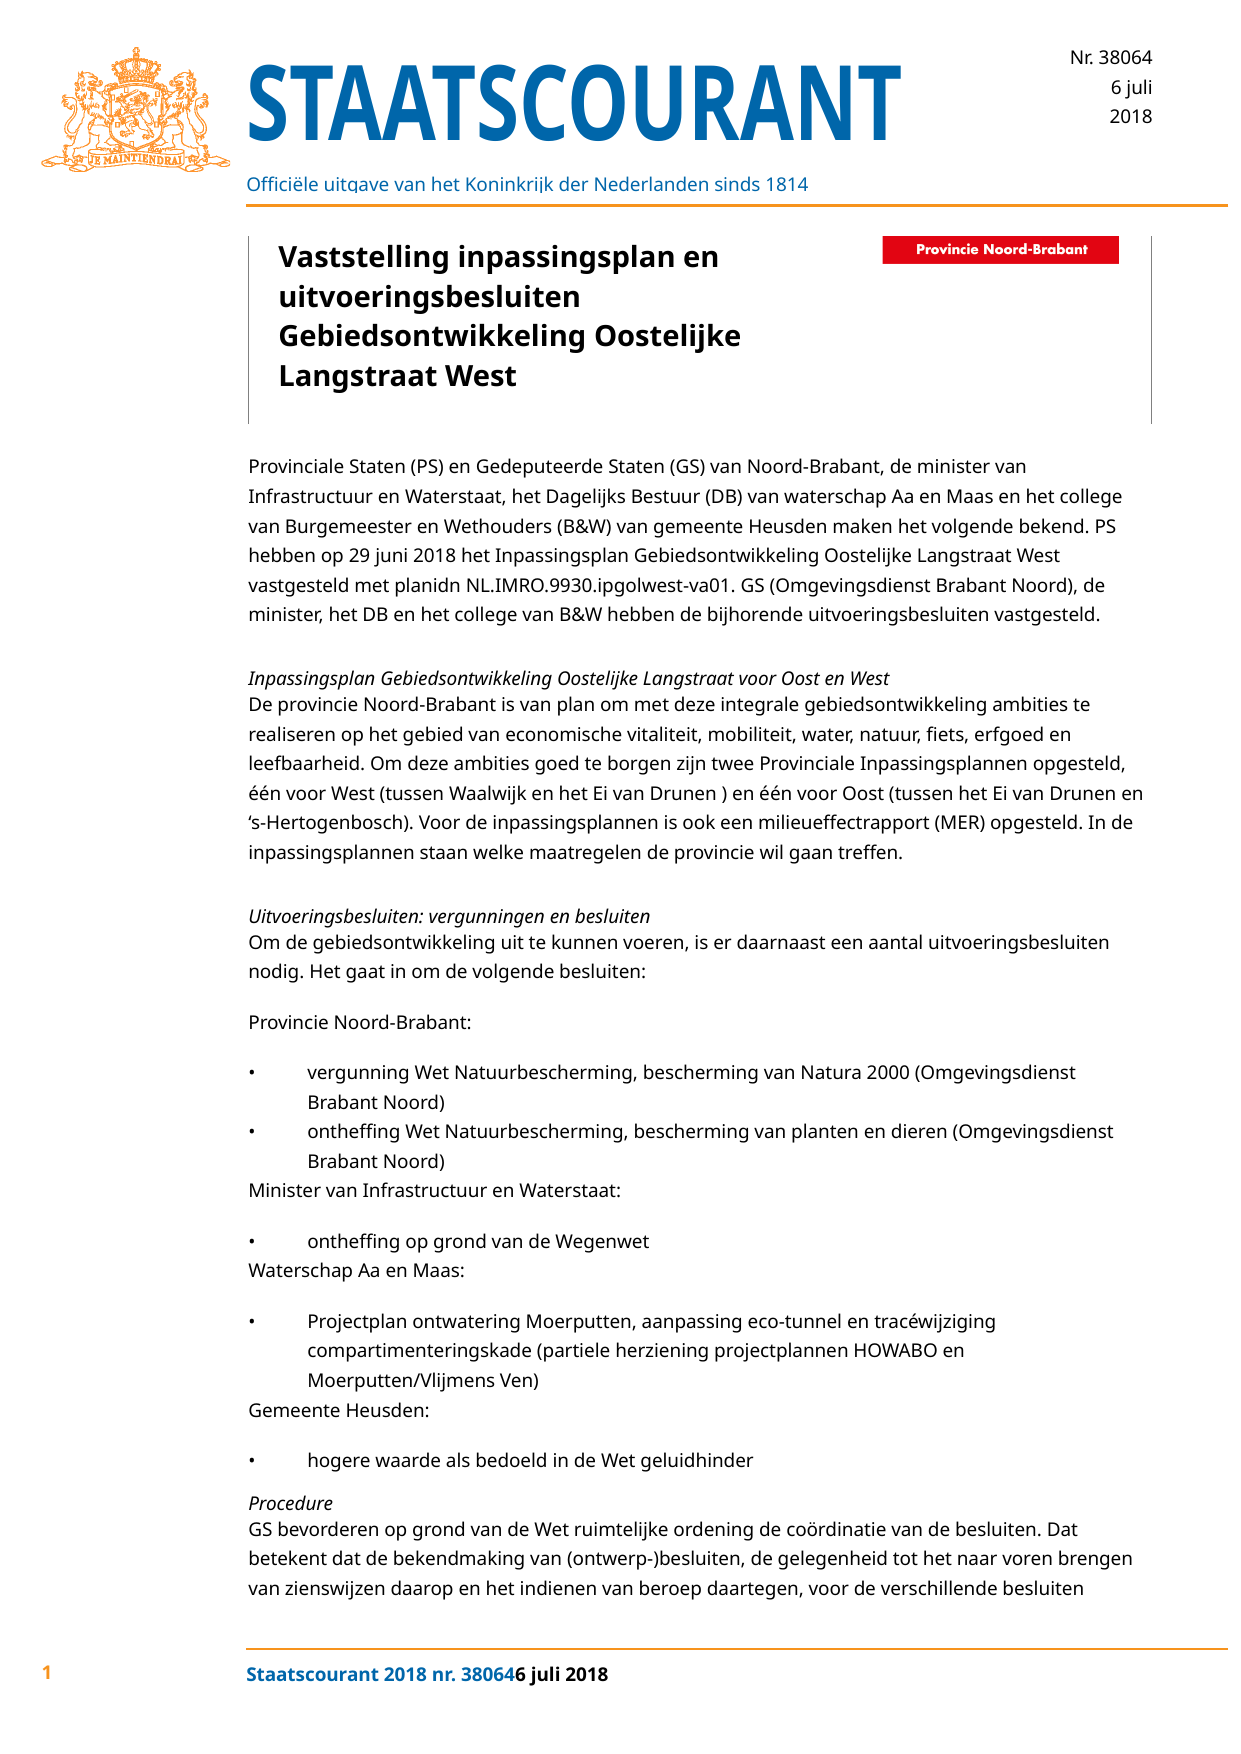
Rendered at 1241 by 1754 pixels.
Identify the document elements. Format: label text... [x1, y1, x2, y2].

picture [41, 47, 231, 172]
text Gemeente Heusden: [248, 1397, 1152, 1422]
table_header Vaststelling inpassingsplan en uitvoeringsbesluiten Gebiedsontwikkeling Oostelijke Langstraat West [249, 236, 850, 424]
list ontheffing op grond van de Wegenwet [248, 1228, 1152, 1254]
table_header [1119, 236, 1151, 263]
table_header [850, 264, 1151, 424]
text Provincie Noord-Brabant: [248, 1009, 1152, 1034]
list vergunning Wet Natuurbescherming, bescherming van Natura 2000 (Omgevingsdienst Brabant Noord) [248, 1059, 1152, 1114]
text Inpassingsplan Gebiedsontwikkeling Oostelijke Langstraat voor Oost en West [248, 666, 1152, 691]
text De provincie Noord-Brabant is van plan om met deze integrale gebiedsontwikkeling ambities te realiseren op het gebied van economische vitaliteit, mobiliteit, water, natuur, fiets, erfgoed en leefbaarheid. Om deze ambities goed te borgen zijn twee Provinciale Inpassingsplannen opgesteld, één voor West (tussen Waalwijk en het Ei van Drunen ) en één voor Oost (tussen het Ei van Drunen en ‘s-Hertogenbosch). Voor de inpassingsplannen is ook een milieueffectrapport (MER) opgesteld. In de inpassingsplannen staan welke maatregelen de provincie wil gaan treffen. [248, 691, 1152, 865]
text GS bevorderen op grond van de Wet ruimtelijke ordening de coördinatie van de besluiten. Dat betekent dat de bekendmaking van (ontwerp-)besluiten, de gelegenheid tot het naar voren brengen van zienswijzen daarop en het indienen van beroep daartegen, voor de verschillende besluiten [248, 1516, 1152, 1601]
text Minister van Infrastructuur en Waterstaat: [248, 1178, 1152, 1203]
list ontheffing Wet Natuurbescherming, bescherming van planten en dieren (Omgevingsdienst Brabant Noord) [248, 1118, 1152, 1174]
list Projectplan ontwatering Moerputten, aanpassing eco-tunnel en tracéwijziging compartimenteringskade (partiele herziening projectplannen HOWABO en Moerputten/Vlijmens Ven) [248, 1308, 1152, 1393]
list hogere waarde als bedoeld in de Wet geluidhinder [248, 1447, 1152, 1473]
text Provinciale Staten (PS) en Gedeputeerde Staten (GS) van Noord-Brabant, de minister van Infrastructuur en Waterstaat, het Dagelijks Bestuur (DB) van waterschap Aa en Maas en het college van Burgemeester en Wethouders (B&W) van gemeente Heusden maken het volgende bekend. PS hebben op 29 juni 2018 het Inpassingsplan Gebiedsontwikkeling Oostelijke Langstraat West vastgesteld met planidn NL.IMRO.9930.ipgolwest-va01. GS (Omgevingsdienst Brabant Noord), de minister, het DB en het college van B&W hebben de bijhorende uitvoeringsbesluiten vastgesteld. [248, 454, 1152, 627]
text Om de gebiedsontwikkeling uit te kunnen voeren, is er daarnaast een aantal uitvoeringsbesluiten nodig. Het gaat in om de volgende besluiten: [248, 929, 1152, 984]
table_header [850, 236, 882, 263]
picture [882, 236, 1119, 264]
text Uitvoeringsbesluiten: vergunningen en besluiten [248, 903, 1152, 929]
text Procedure [248, 1490, 1152, 1516]
text Waterschap Aa en Maas: [248, 1258, 1152, 1283]
